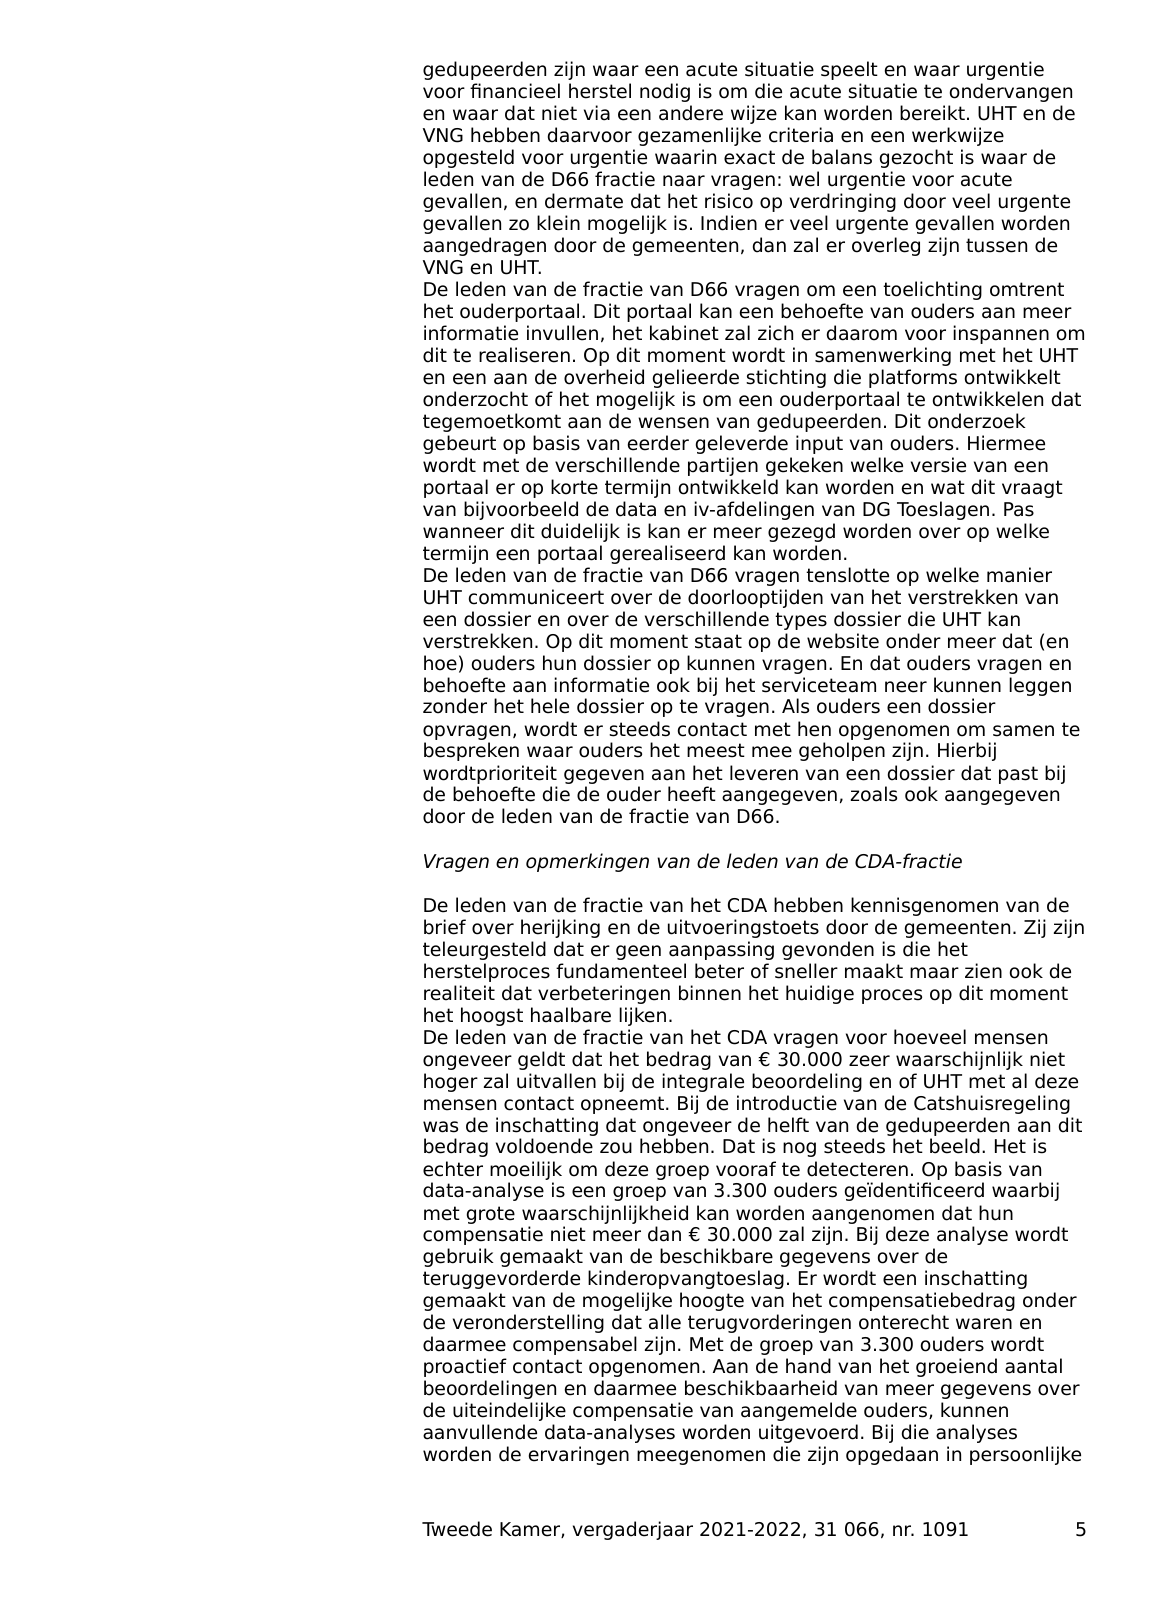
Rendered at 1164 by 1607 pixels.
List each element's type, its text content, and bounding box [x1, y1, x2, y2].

subtitle Vragen en opmerkingen van de leden van de CDA-fractie [422, 851, 1087, 872]
text De leden van de fractie van het CDA hebben kennisgenomen van de brief over herijking en de uitvoeringstoets door de gemeenten. Zij zijn teleurgesteld dat er geen aanpassing gevonden is die het herstelproces fundamenteel beter of sneller maakt maar zien ook de realiteit dat verbeteringen binnen het huidige proces op dit moment het hoogst haalbare lijken. [422, 895, 1087, 1027]
text gedupeerden zijn waar een acute situatie speelt en waar urgentie voor financieel herstel nodig is om die acute situatie te ondervangen en waar dat niet via een andere wijze kan worden bereikt. UHT en de VNG hebben daarvoor gezamenlijke criteria en een werkwijze opgesteld voor urgentie waarin exact de balans gezocht is waar de leden van de D66 fractie naar vragen: wel urgentie voor acute gevallen, en dermate dat het risico op verdringing door veel urgente gevallen zo klein mogelijk is. Indien er veel urgente gevallen worden aangedragen door de gemeenten, dan zal er overleg zijn tussen de VNG en UHT. [422, 59, 1087, 279]
text De leden van de fractie van D66 vragen om een toelichting omtrent het ouderportaal. Dit portaal kan een behoefte van ouders aan meer informatie invullen, het kabinet zal zich er daarom voor inspannen om dit te realiseren. Op dit moment wordt in samenwerking met het UHT en een aan de overheid gelieerde stichting die platforms ontwikkelt onderzocht of het mogelijk is om een ouderportaal te ontwikkelen dat tegemoetkomt aan de wensen van gedupeerden. Dit onderzoek gebeurt op basis van eerder geleverde input van ouders. Hiermee wordt met de verschillende partijen gekeken welke versie van een portaal er op korte termijn ontwikkeld kan worden en wat dit vraagt van bijvoorbeeld de data en iv-afdelingen van DG Toeslagen. Pas wanneer dit duidelijk is kan er meer gezegd worden over op welke termijn een portaal gerealiseerd kan worden. [422, 279, 1087, 564]
text De leden van de fractie van D66 vragen tenslotte op welke manier UHT communiceert over de doorlooptijden van het verstrekken van een dossier en over de verschillende types dossier die UHT kan verstrekken. Op dit moment staat op de website onder meer dat (en hoe) ouders hun dossier op kunnen vragen. En dat ouders vragen en behoefte aan informatie ook bij het serviceteam neer kunnen leggen zonder het hele dossier op te vragen. Als ouders een dossier opvragen, wordt er steeds contact met hen opgenomen om samen te bespreken waar ouders het meest mee geholpen zijn. Hierbij wordtprioriteit gegeven aan het leveren van een dossier dat past bij de behoefte die de ouder heeft aangegeven, zoals ook aangegeven door de leden van de fractie van D66. [422, 564, 1087, 828]
text De leden van de fractie van het CDA vragen voor hoeveel mensen ongeveer geldt dat het bedrag van € 30.000 zeer waarschijnlijk niet hoger zal uitvallen bij de integrale beoordeling en of UHT met al deze mensen contact opneemt. Bij de introductie van de Catshuisregeling was de inschatting dat ongeveer de helft van de gedupeerden aan dit bedrag voldoende zou hebben. Dat is nog steeds het beeld. Het is echter moeilijk om deze groep vooraf te detecteren. Op basis van data-analyse is een groep van 3.300 ouders geïdentificeerd waarbij met grote waarschijnlijkheid kan worden aangenomen dat hun compensatie niet meer dan € 30.000 zal zijn. Bij deze analyse wordt gebruik gemaakt van de beschikbare gegevens over de teruggevorderde kinderopvangtoeslag. Er wordt een inschatting gemaakt van de mogelijke hoogte van het compensatiebedrag onder de veronderstelling dat alle terugvorderingen onterecht waren en daarmee compensabel zijn. Met de groep van 3.300 ouders wordt proactief contact opgenomen. Aan de hand van het groeiend aantal beoordelingen en daarmee beschikbaarheid van meer gegevens over de uiteindelijke compensatie van aangemelde ouders, kunnen aanvullende data-analyses worden uitgevoerd. Bij die analyses worden de ervaringen meegenomen die zijn opgedaan in persoonlijke [422, 1027, 1087, 1466]
